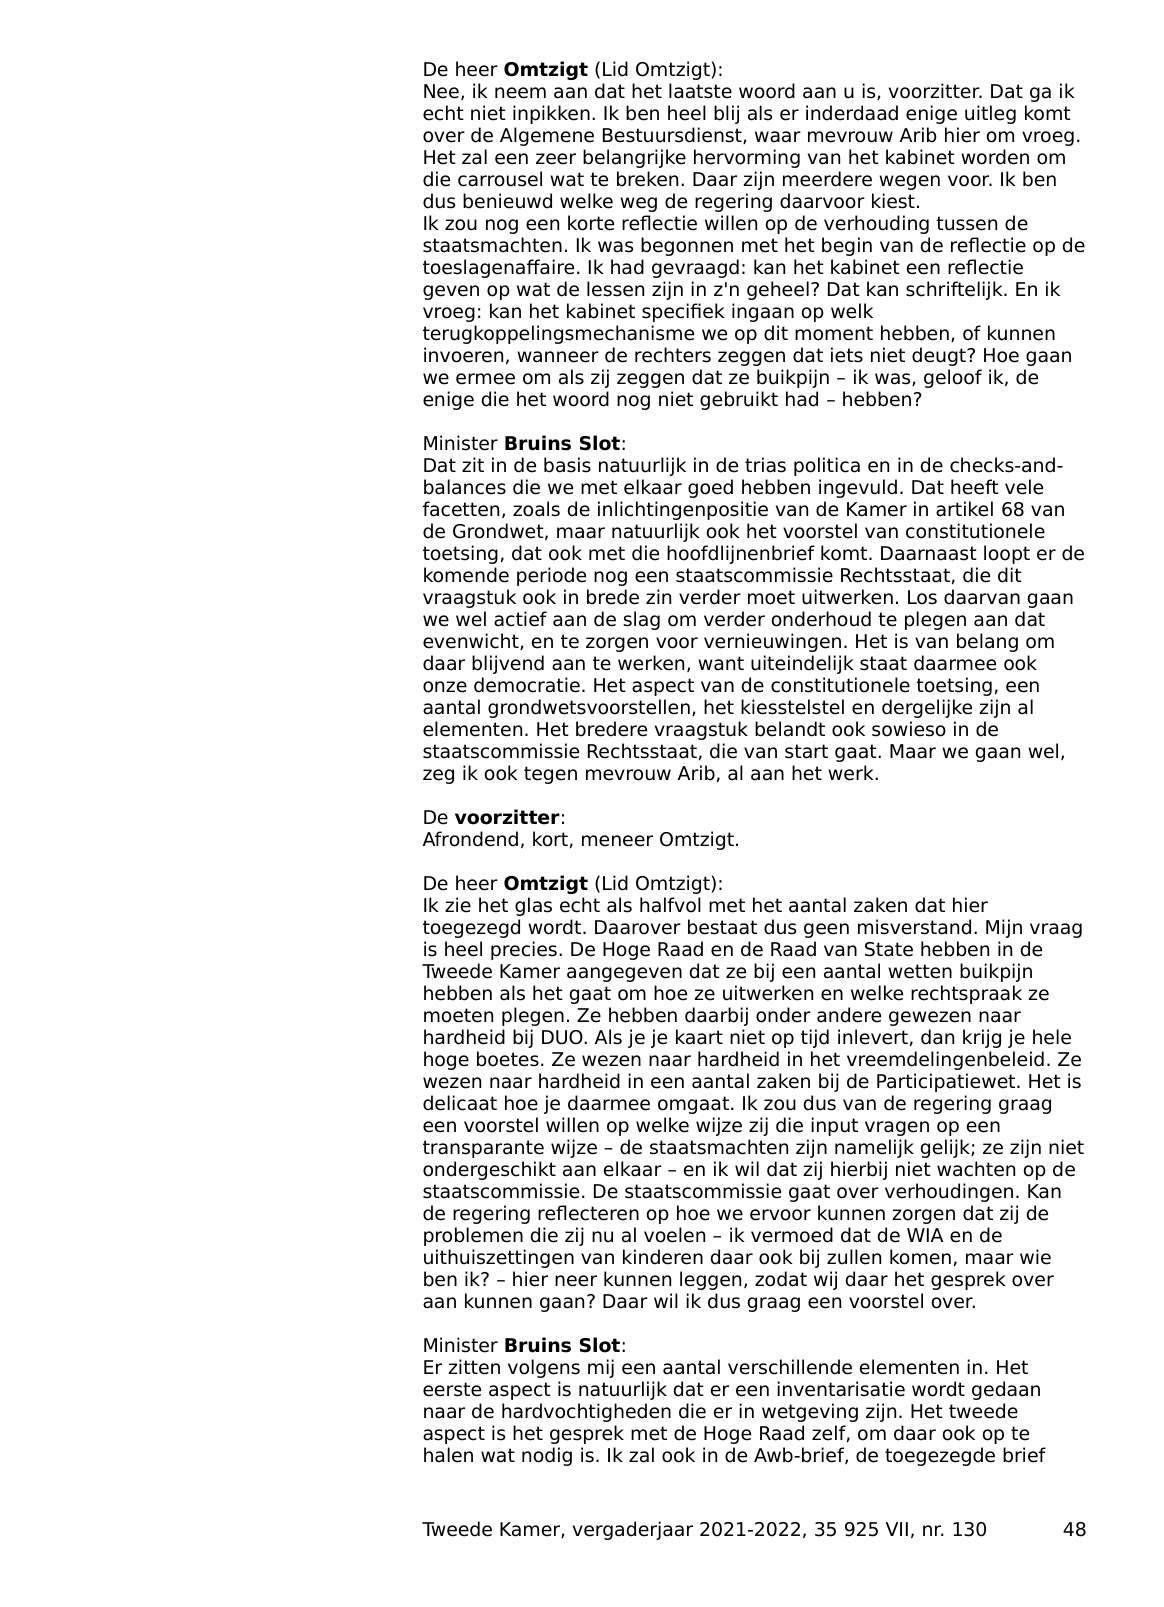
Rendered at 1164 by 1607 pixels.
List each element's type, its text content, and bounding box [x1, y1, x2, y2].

text De heer Omtzigt (Lid Omtzigt): [422, 873, 1087, 895]
text Dat zit in de basis natuurlijk in de trias politica en in de checks-and-balances die we met elkaar goed hebben ingevuld. Dat heeft vele facetten, zoals de inlichtingenpositie van de Kamer in artikel 68 van de Grondwet, maar natuurlijk ook het voorstel van constitutionele toetsing, dat ook met die hoofdlijnenbrief komt. Daarnaast loopt er de komende periode nog een staatscommissie Rechtsstaat, die dit vraagstuk ook in brede zin verder moet uitwerken. Los daarvan gaan we wel actief aan de slag om verder onderhoud te plegen aan dat evenwicht, en te zorgen voor vernieuwingen. Het is van belang om daar blijvend aan te werken, want uiteindelijk staat daarmee ook onze democratie. Het aspect van de constitutionele toetsing, een aantal grondwetsvoorstellen, het kiesstelstel en dergelijke zijn al elementen. Het bredere vraagstuk belandt ook sowieso in de staatscommissie Rechtsstaat, die van start gaat. Maar we gaan wel, zeg ik ook tegen mevrouw Arib, al aan het werk. [422, 455, 1087, 784]
text Nee, ik neem aan dat het laatste woord aan u is, voorzitter. Dat ga ik echt niet inpikken. Ik ben heel blij als er inderdaad enige uitleg komt over de Algemene Bestuursdienst, waar mevrouw Arib hier om vroeg. Het zal een zeer belangrijke hervorming van het kabinet worden om die carrousel wat te breken. Daar zijn meerdere wegen voor. Ik ben dus benieuwd welke weg de regering daarvoor kiest. [422, 81, 1087, 213]
text De heer Omtzigt (Lid Omtzigt): [422, 59, 1087, 81]
text Minister Bruins Slot: [422, 433, 1087, 455]
text De voorzitter: [422, 807, 1087, 829]
text Ik zie het glas echt als halfvol met het aantal zaken dat hier toegezegd wordt. Daarover bestaat dus geen misverstand. Mijn vraag is heel precies. De Hoge Raad en de Raad van State hebben in de Tweede Kamer aangegeven dat ze bij een aantal wetten buikpijn hebben als het gaat om hoe ze uitwerken en welke rechtspraak ze moeten plegen. Ze hebben daarbij onder andere gewezen naar hardheid bij DUO. Als je je kaart niet op tijd inlevert, dan krijg je hele hoge boetes. Ze wezen naar hardheid in het vreemdelingenbeleid. Ze wezen naar hardheid in een aantal zaken bij de Participatiewet. Het is delicaat hoe je daarmee omgaat. Ik zou dus van de regering graag een voorstel willen op welke wijze zij die input vragen op een transparante wijze – de staatsmachten zijn namelijk gelijk; ze zijn niet ondergeschikt aan elkaar – en ik wil dat zij hierbij niet wachten op de staatscommissie. De staatscommissie gaat over verhoudingen. Kan de regering reflecteren op hoe we ervoor kunnen zorgen dat zij de problemen die zij nu al voelen – ik vermoed dat de WIA en de uithuiszettingen van kinderen daar ook bij zullen komen, maar wie ben ik? – hier neer kunnen leggen, zodat wij daar het gesprek over aan kunnen gaan? Daar wil ik dus graag een voorstel over. [422, 895, 1087, 1312]
text Minister Bruins Slot: [422, 1335, 1087, 1357]
text Afrondend, kort, meneer Omtzigt. [422, 829, 1087, 851]
text Er zitten volgens mij een aantal verschillende elementen in. Het eerste aspect is natuurlijk dat er een inventarisatie wordt gedaan naar de hardvochtigheden die er in wetgeving zijn. Het tweede aspect is het gesprek met de Hoge Raad zelf, om daar ook op te halen wat nodig is. Ik zal ook in de Awb-brief, de toegezegde brief [422, 1357, 1087, 1467]
text Ik zou nog een korte reflectie willen op de verhouding tussen de staatsmachten. Ik was begonnen met het begin van de reflectie op de toeslagenaffaire. Ik had gevraagd: kan het kabinet een reflectie geven op wat de lessen zijn in z'n geheel? Dat kan schriftelijk. En ik vroeg: kan het kabinet specifiek ingaan op welk terugkoppelingsmechanisme we op dit moment hebben, of kunnen invoeren, wanneer de rechters zeggen dat iets niet deugt? Hoe gaan we ermee om als zij zeggen dat ze buikpijn – ik was, geloof ik, de enige die het woord nog niet gebruikt had – hebben? [422, 213, 1087, 411]
